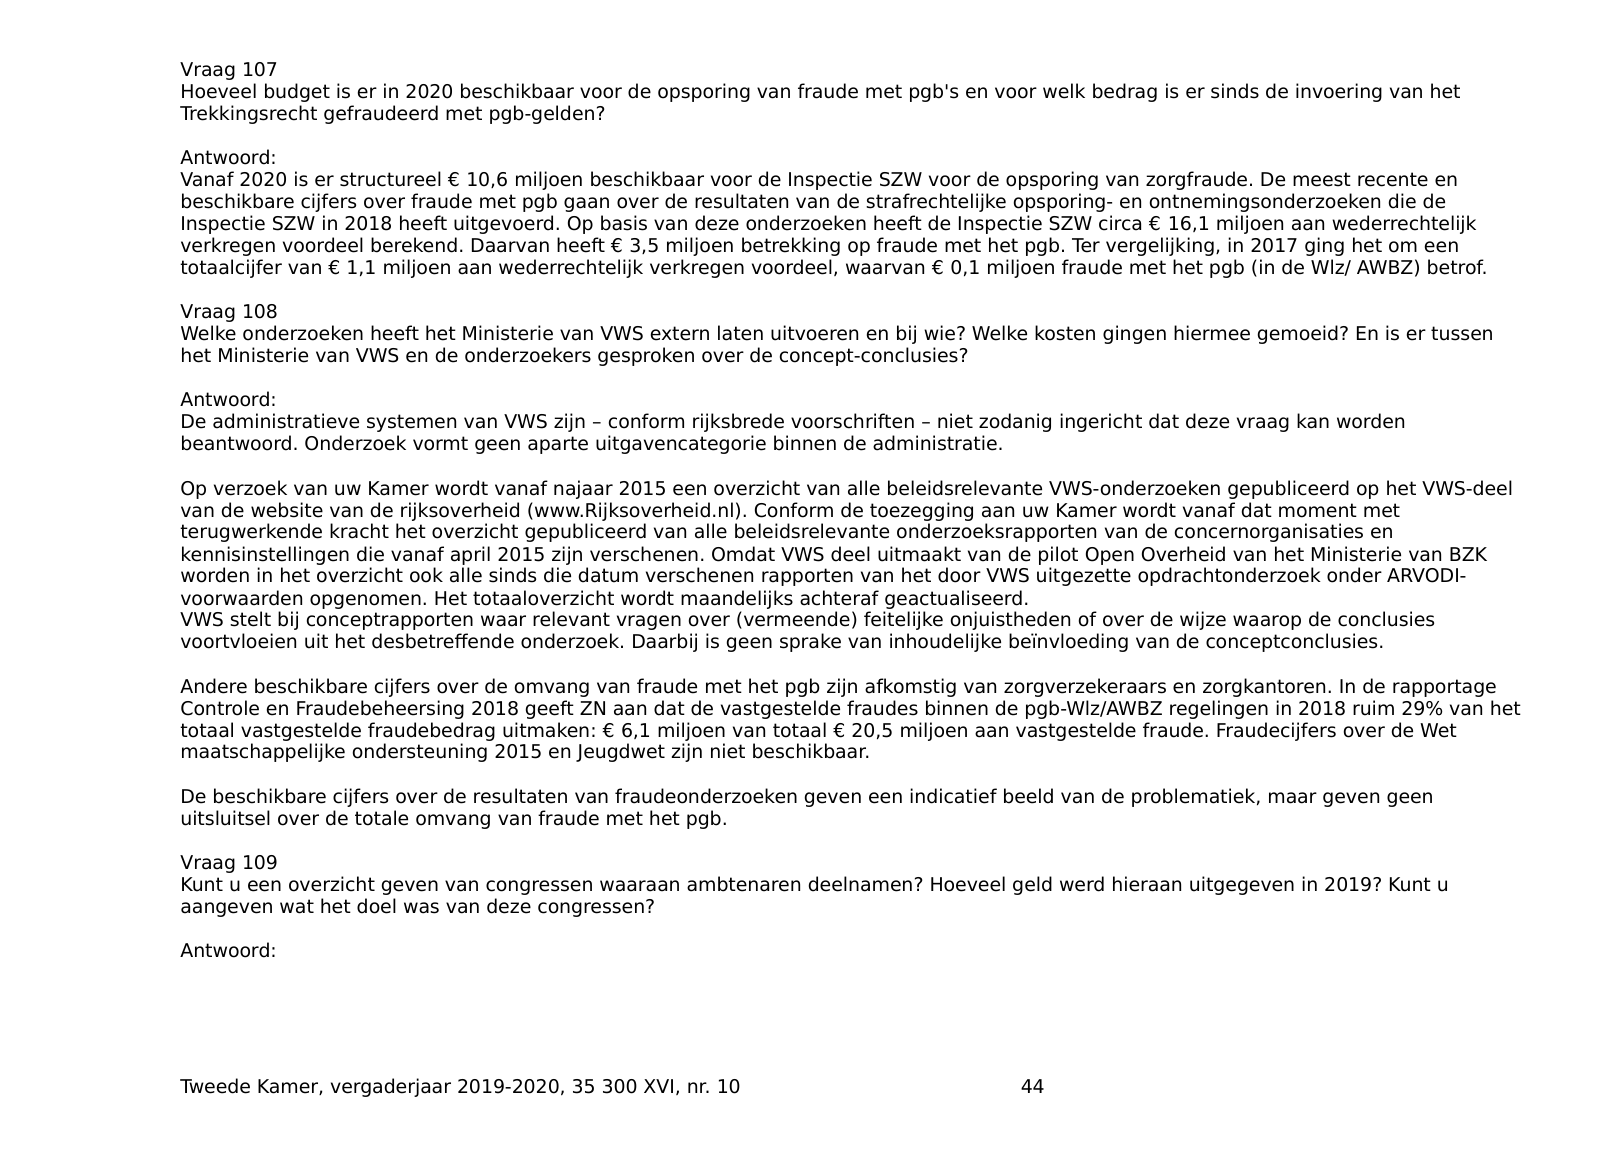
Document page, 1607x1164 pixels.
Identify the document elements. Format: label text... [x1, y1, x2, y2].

text De beschikbare cijfers over de resultaten van fraudeonderzoeken geven een indicatief beeld van de problematiek, maar geven geen uitsluitsel over de totale omvang van fraude met het pgb. [180, 786, 1529, 829]
text Andere beschikbare cijfers over de omvang van fraude met het pgb zijn afkomstig van zorgverzekeraars en zorgkantoren. In de rapportage Controle en Fraudebeheersing 2018 geeft ZN aan dat de vastgestelde fraudes binnen de pgb-Wlz/AWBZ regelingen in 2018 ruim 29% van het totaal vastgestelde fraudebedrag uitmaken: € 6,1 miljoen van totaal € 20,5 miljoen aan vastgestelde fraude. Fraudecijfers over de Wet maatschappelijke ondersteuning 2015 en Jeugdwet zijn niet beschikbaar. [180, 676, 1529, 763]
text Hoeveel budget is er in 2020 beschikbaar voor de opsporing van fraude met pgb's en voor welk bedrag is er sinds de invoering van het Trekkingsrecht gefraudeerd met pgb-gelden? [180, 81, 1529, 125]
text Kunt u een overzicht geven van congressen waaraan ambtenaren deelnamen? Hoeveel geld werd hieraan uitgegeven in 2019? Kunt u aangeven wat het doel was van deze congressen? [180, 874, 1529, 918]
text Vanaf 2020 is er structureel € 10,6 miljoen beschikbaar voor de Inspectie SZW voor de opsporing van zorgfraude. De meest recente en beschikbare cijfers over fraude met pgb gaan over de resultaten van de strafrechtelijke opsporing- en ontnemingsonderzoeken die de Inspectie SZW in 2018 heeft uitgevoerd. Op basis van deze onderzoeken heeft de Inspectie SZW circa € 16,1 miljoen aan wederrechtelijk verkregen voordeel berekend. Daarvan heeft € 3,5 miljoen betrekking op fraude met het pgb. Ter vergelijking, in 2017 ging het om een totaalcijfer van € 1,1 miljoen aan wederrechtelijk verkregen voordeel, waarvan € 0,1 miljoen fraude met het pgb (in de Wlz/ AWBZ) betrof. [180, 169, 1529, 279]
text Op verzoek van uw Kamer wordt vanaf najaar 2015 een overzicht van alle beleidsrelevante VWS-onderzoeken gepubliceerd op het VWS-deel van de website van de rijksoverheid (www.Rijksoverheid.nl). Conform de toezegging aan uw Kamer wordt vanaf dat moment met terugwerkende kracht het overzicht gepubliceerd van alle beleidsrelevante onderzoeksrapporten van de concernorganisaties en kennisinstellingen die vanaf april 2015 zijn verschenen. Omdat VWS deel uitmaakt van de pilot Open Overheid van het Ministerie van BZK worden in het overzicht ook alle sinds die datum verschenen rapporten van het door VWS uitgezette opdrachtonderzoek onder ARVODI-voorwaarden opgenomen. Het totaaloverzicht wordt maandelijks achteraf geactualiseerd. [180, 477, 1529, 609]
text VWS stelt bij conceptrapporten waar relevant vragen over (vermeende) feitelijke onjuistheden of over de wijze waarop de conclusies voortvloeien uit het desbetreffende onderzoek. Daarbij is geen sprake van inhoudelijke beïnvloeding van de conceptconclusies. [180, 609, 1529, 653]
text Vraag 109 [180, 852, 1529, 874]
text De administratieve systemen van VWS zijn – conform rijksbrede voorschriften – niet zodanig ingericht dat deze vraag kan worden beantwoord. Onderzoek vormt geen aparte uitgavencategorie binnen de administratie. [180, 411, 1529, 455]
text Vraag 107 [180, 59, 1529, 81]
text Antwoord: [180, 389, 1529, 411]
text Vraag 108 [180, 301, 1529, 323]
text Antwoord: [180, 940, 1529, 962]
text Welke onderzoeken heeft het Ministerie van VWS extern laten uitvoeren en bij wie? Welke kosten gingen hiermee gemoeid? En is er tussen het Ministerie van VWS en de onderzoekers gesproken over de concept-conclusies? [180, 323, 1529, 367]
text Antwoord: [180, 147, 1529, 169]
